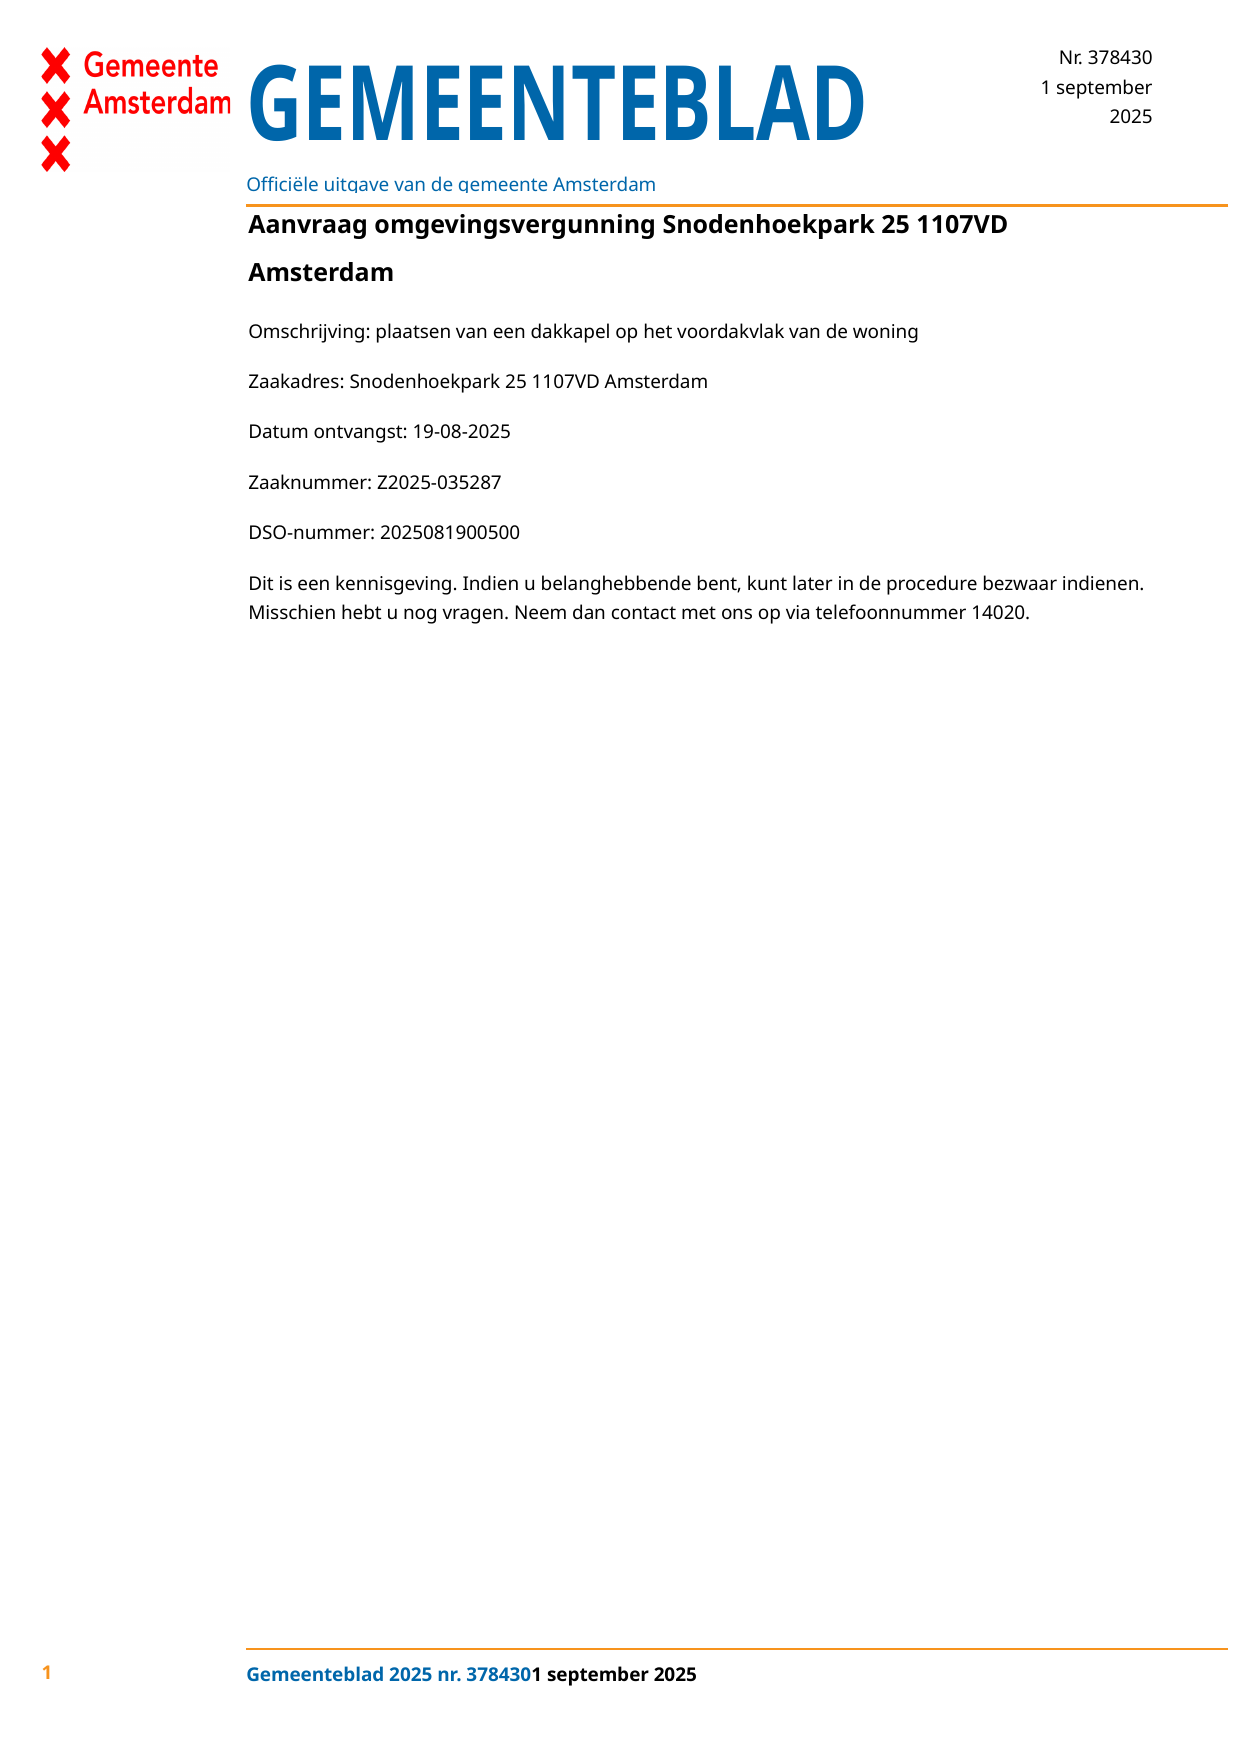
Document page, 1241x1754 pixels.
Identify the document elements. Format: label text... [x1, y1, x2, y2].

text Omschrijving: plaatsen van een dakkapel op het voordakvlak van de woning [248, 318, 1152, 344]
text Zaakadres: Snodenhoekpark 25 1107VD Amsterdam [248, 368, 1152, 394]
text Datum ontvangst: 19-08-2025 [248, 419, 1152, 444]
text Zaaknummer: Z2025-035287 [248, 469, 1152, 495]
picture [41, 47, 231, 172]
text Dit is een kennisgeving. Indien u belanghebbende bent, kunt later in de procedure bezwaar indienen. Misschien hebt u nog vragen. Neem dan contact met ons op via telefoonnummer 14020. [248, 570, 1152, 625]
text DSO-nummer: 2025081900500 [248, 519, 1152, 545]
text Aanvraag omgevingsvergunning Snodenhoekpark 25 1107VD Amsterdam [248, 207, 1152, 288]
